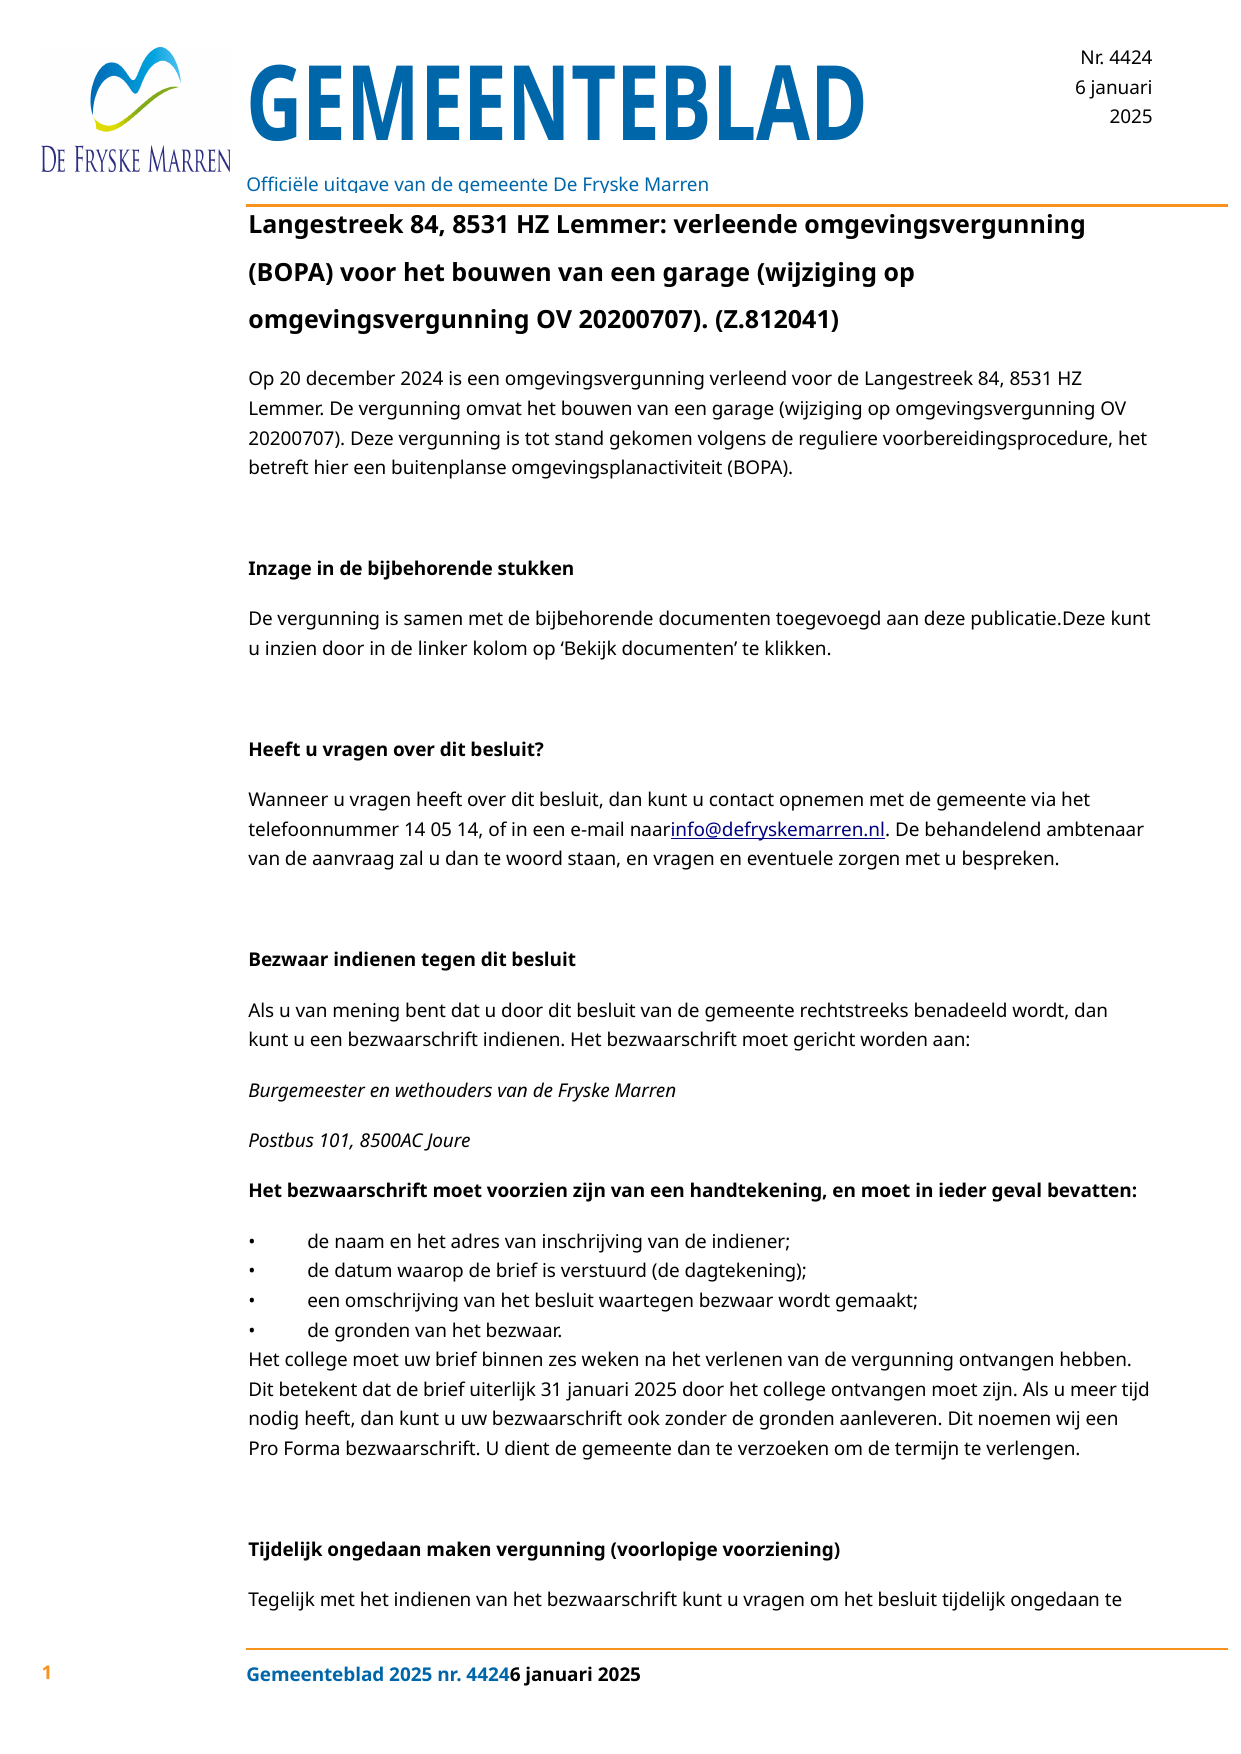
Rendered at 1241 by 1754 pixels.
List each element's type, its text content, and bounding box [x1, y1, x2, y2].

text Het bezwaarschrift moet voorzien zijn van een handtekening, en moet in ieder geval bevatten: [248, 1178, 1152, 1203]
text Burgemeester en wethouders van de Fryske Marren [248, 1077, 1152, 1102]
text De vergunning is samen met de bijbehorende documenten toegevoegd aan deze publicatie.Deze kunt u inzien door in de linker kolom op ‘Bekijk documenten’ te klikken. [248, 606, 1152, 661]
text Langestreek 84, 8531 HZ Lemmer: verleende omgevingsvergunning (BOPA) voor het bouwen van een garage (wijziging op omgevingsvergunning OV 20200707). (Z.812041) [248, 207, 1152, 336]
text Wanneer u vragen heeft over dit besluit, dan kunt u contact opnemen met de gemeente via het telefoonnummer 14 05 14, of in een e-mail naarinfo@defryskemarren.nl. De behandelend ambtenaar van de aanvraag zal u dan te woord staan, en vragen en eventuele zorgen met u bespreken. [248, 786, 1152, 871]
text Als u van mening bent dat u door dit besluit van de gemeente rechtstreeks benadeeld wordt, dan kunt u een bezwaarschrift indienen. Het bezwaarschrift moet gericht worden aan: [248, 997, 1152, 1052]
text Op 20 december 2024 is een omgevingsvergunning verleend voor de Langestreek 84, 8531 HZ Lemmer. De vergunning omvat het bouwen van een garage (wijziging op omgevingsvergunning OV 20200707). Deze vergunning is tot stand gekomen volgens de reguliere voorbereidingsprocedure, het betreft hier een buitenplanse omgevingsplanactiviteit (BOPA). [248, 366, 1152, 480]
list de gronden van het bezwaar. [248, 1317, 1152, 1342]
text Tijdelijk ongedaan maken vergunning (voorlopige voorziening) [248, 1536, 1152, 1562]
text Tegelijk met het indienen van het bezwaarschrift kunt u vragen om het besluit tijdelijk ongedaan te [248, 1586, 1152, 1612]
text Heeft u vragen over dit besluit? [248, 736, 1152, 762]
text Postbus 101, 8500AC Joure [248, 1127, 1152, 1153]
list de naam en het adres van inschrijving van de indiener; [248, 1228, 1152, 1254]
text Het college moet uw brief binnen zes weken na het verlenen van de vergunning ontvangen hebben. Dit betekent dat de brief uiterlijk 31 januari 2025 door het college ontvangen moet zijn. Als u meer tijd nodig heeft, dan kunt u uw bezwaarschrift ook zonder de gronden aanleveren. Dit noemen wij een Pro Forma bezwaarschrift. U dient de gemeente dan te verzoeken om de termijn te verlengen. [248, 1346, 1152, 1461]
text Bezwaar indienen tegen dit besluit [248, 946, 1152, 972]
list een omschrijving van het besluit waartegen bezwaar wordt gemaakt; [248, 1287, 1152, 1313]
text Inzage in de bijbehorende stukken [248, 555, 1152, 581]
picture [41, 47, 231, 172]
list de datum waarop de brief is verstuurd (de dagtekening); [248, 1258, 1152, 1283]
